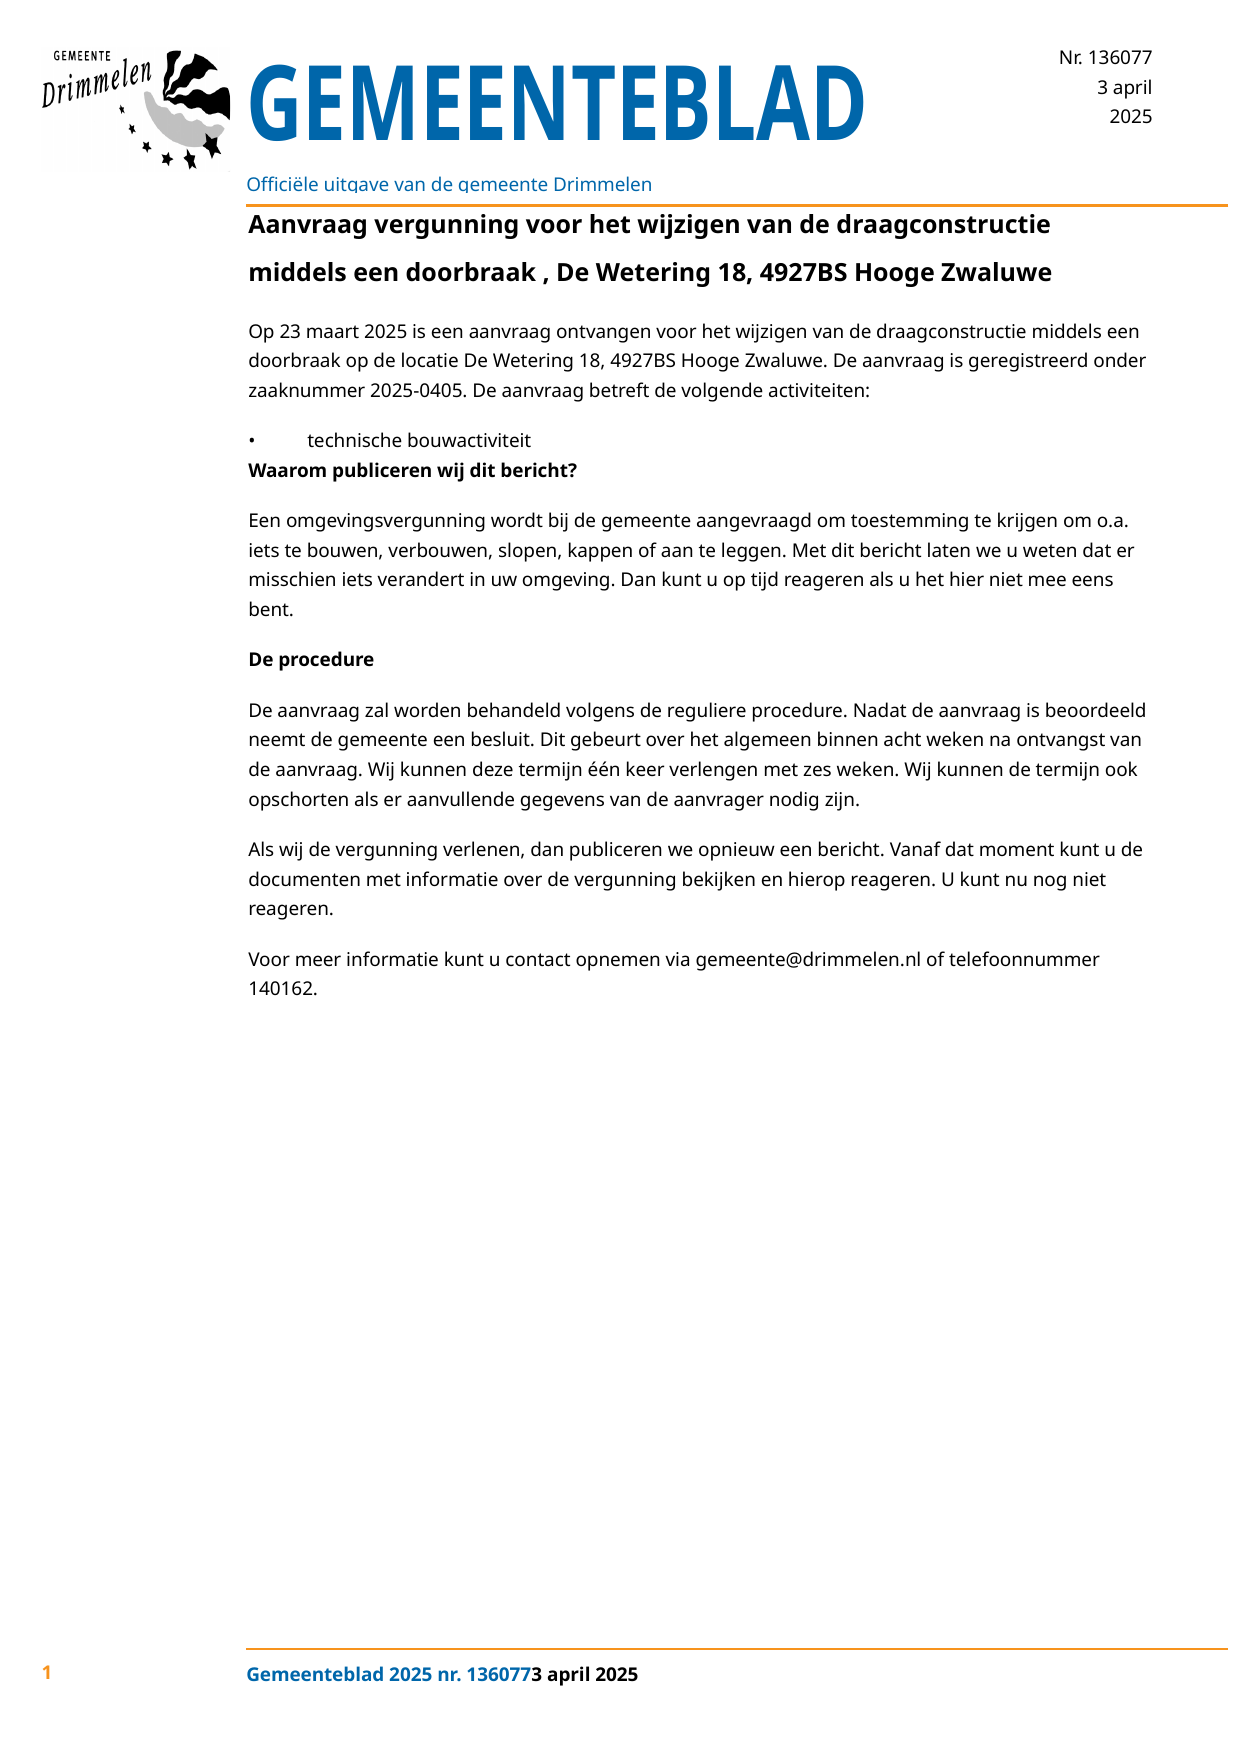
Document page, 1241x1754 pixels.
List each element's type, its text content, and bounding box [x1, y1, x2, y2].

picture [41, 47, 231, 172]
text Als wij de vergunning verlenen, dan publiceren we opnieuw een bericht. Vanaf dat moment kunt u de documenten met informatie over de vergunning bekijken en hierop reageren. U kunt nu nog niet reageren. [248, 836, 1152, 921]
text Een omgevingsvergunning wordt bij de gemeente aangevraagd om toestemming te krijgen om o.a. iets te bouwen, verbouwen, slopen, kappen of aan te leggen. Met dit bericht laten we u weten dat er misschien iets verandert in uw omgeving. Dan kunt u op tijd reageren als u het hier niet mee eens bent. [248, 507, 1152, 622]
text De aanvraag zal worden behandeld volgens de reguliere procedure. Nadat de aanvraag is beoordeeld neemt de gemeente een besluit. Dit gebeurt over het algemeen binnen acht weken na ontvangst van de aanvraag. Wij kunnen deze termijn één keer verlengen met zes weken. Wij kunnen de termijn ook opschorten als er aanvullende gegevens van de aanvrager nodig zijn. [248, 697, 1152, 812]
text Aanvraag vergunning voor het wijzigen van de draagconstructie middels een doorbraak , De Wetering 18, 4927BS Hooge Zwaluwe [248, 207, 1152, 288]
text Waarom publiceren wij dit bericht? [248, 457, 1152, 483]
text Voor meer informatie kunt u contact opnemen via gemeente@drimmelen.nl of telefoonnummer 140162. [248, 946, 1152, 1001]
list technische bouwactiviteit [248, 427, 1152, 453]
text De procedure [248, 647, 1152, 672]
text Op 23 maart 2025 is een aanvraag ontvangen voor het wijzigen van de draagconstructie middels een doorbraak op de locatie De Wetering 18, 4927BS Hooge Zwaluwe. De aanvraag is geregistreerd onder zaaknummer 2025-0405. De aanvraag betreft de volgende activiteiten: [248, 318, 1152, 403]
